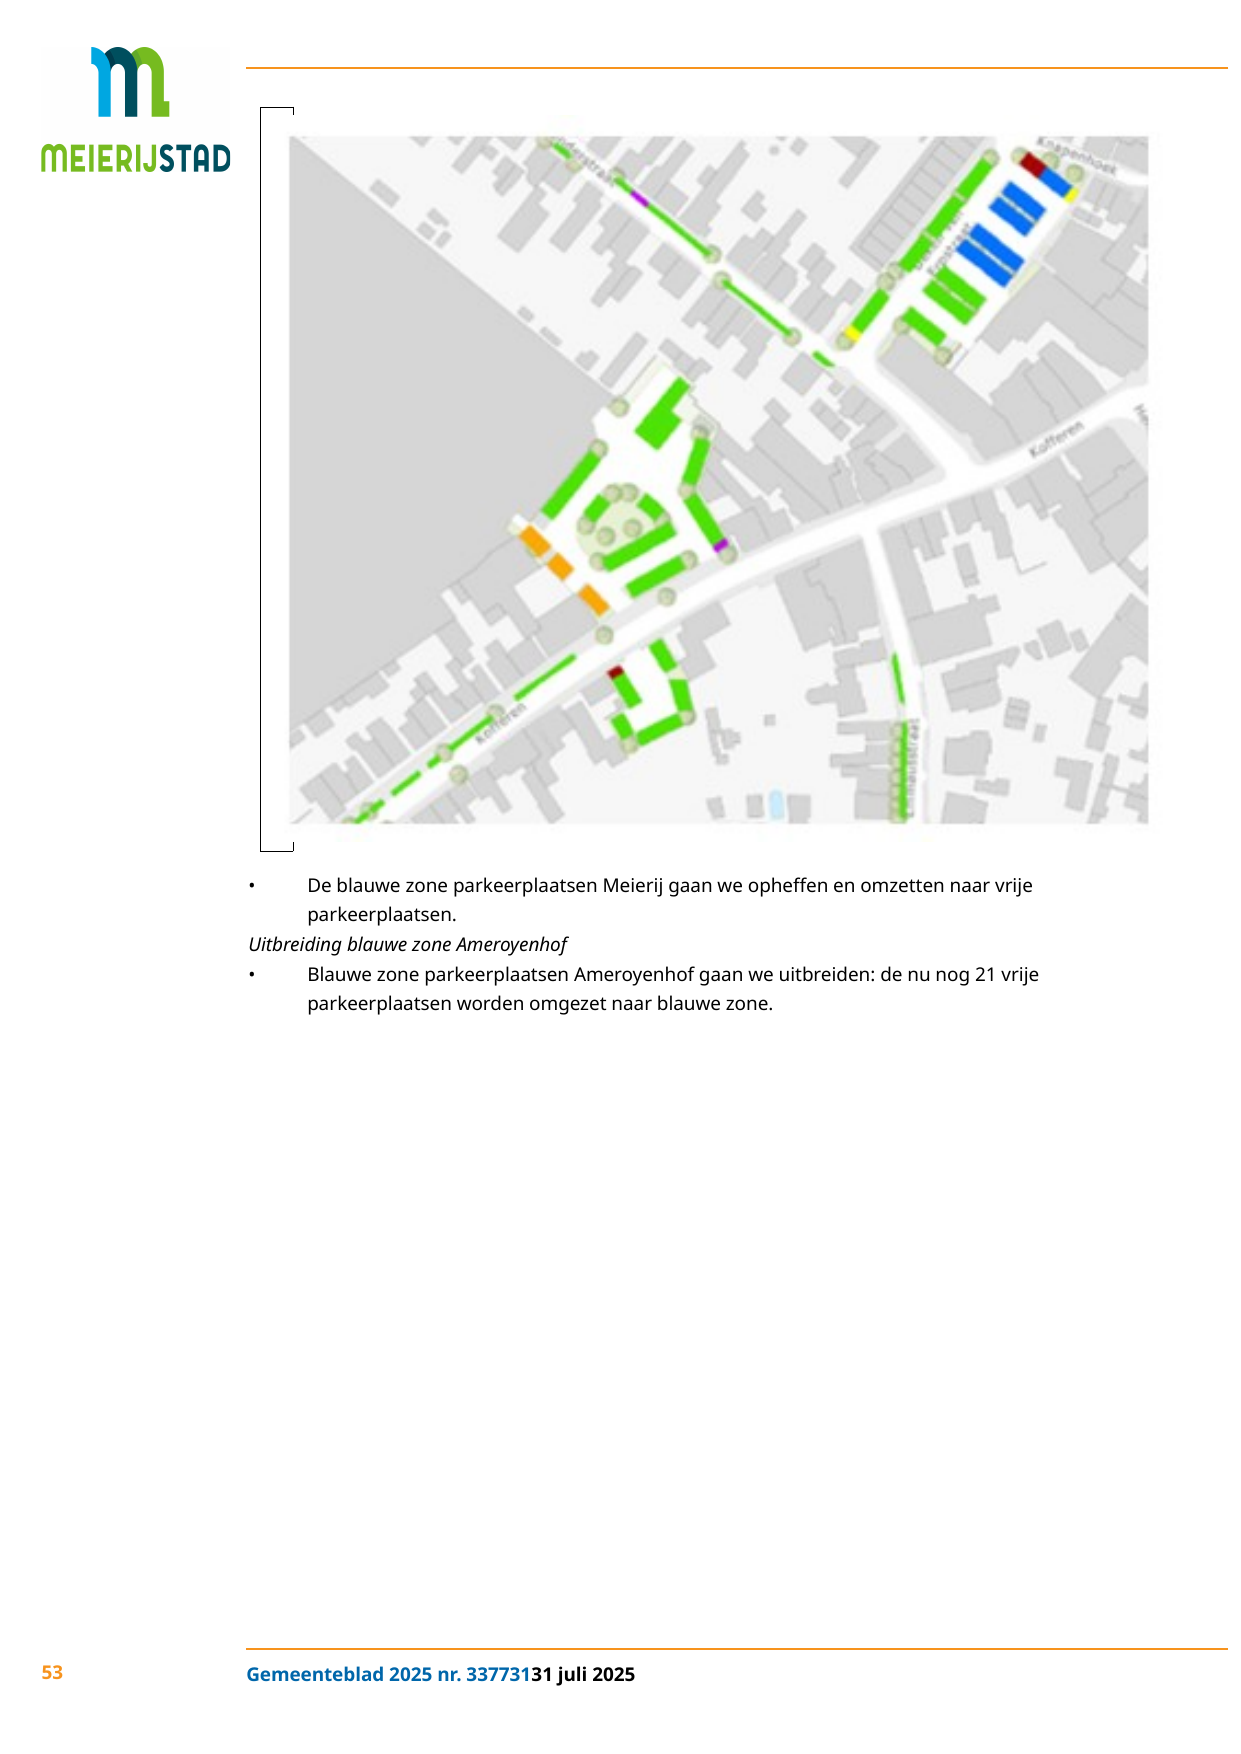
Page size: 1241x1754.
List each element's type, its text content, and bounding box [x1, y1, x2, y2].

text Uitbreiding blauwe zone Ameroyenhof [248, 931, 1152, 957]
picture [41, 47, 231, 172]
list Blauwe zone parkeerplaatsen Ameroyenhof gaan we uitbreiden: de nu nog 21 vrije parkeerplaatsen worden omgezet naar blauwe zone. [248, 961, 1152, 1016]
picture [268, 115, 1173, 842]
list De blauwe zone parkeerplaatsen Meierij gaan we opheffen en omzetten naar vrije parkeerplaatsen. [248, 872, 1152, 927]
